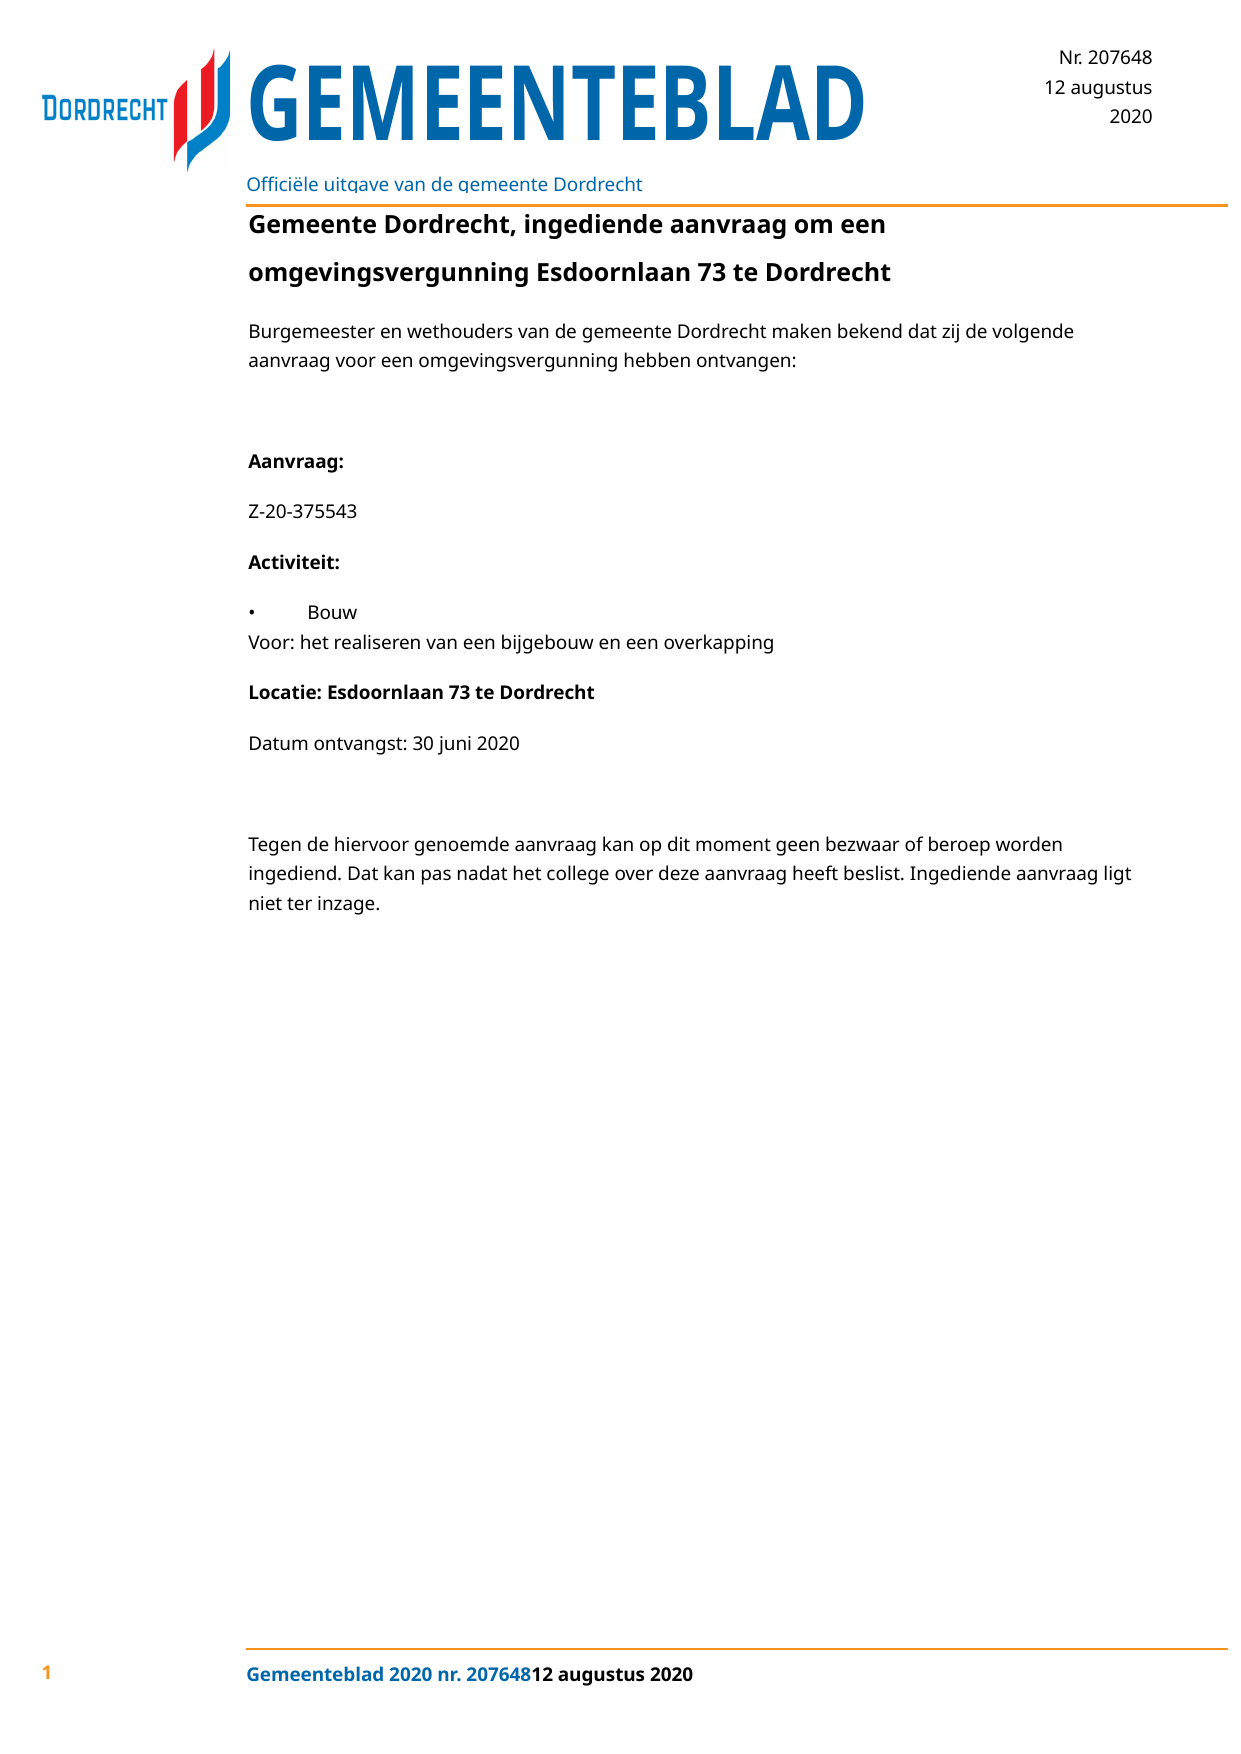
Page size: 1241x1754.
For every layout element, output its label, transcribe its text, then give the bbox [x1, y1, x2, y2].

text Burgemeester en wethouders van de gemeente Dordrecht maken bekend dat zij de volgende aanvraag voor een omgevingsvergunning hebben ontvangen: [248, 318, 1152, 373]
text Tegen de hiervoor genoemde aanvraag kan op dit moment geen bezwaar of beroep worden ingediend. Dat kan pas nadat het college over deze aanvraag heeft beslist. Ingediende aanvraag ligt niet ter inzage. [248, 831, 1152, 916]
list Bouw [248, 599, 1152, 625]
text Locatie: Esdoornlaan 73 te Dordrecht [248, 679, 1152, 705]
text Aanvraag: [248, 448, 1152, 474]
text Datum ontvangst: 30 juni 2020 [248, 730, 1152, 756]
text Gemeente Dordrecht, ingediende aanvraag om een omgevingsvergunning Esdoornlaan 73 te Dordrecht [248, 207, 1152, 288]
text Z-20-375543 [248, 499, 1152, 524]
text Voor: het realiseren van een bijgebouw en een overkapping [248, 629, 1152, 655]
picture [41, 47, 231, 172]
text Activiteit: [248, 549, 1152, 575]
